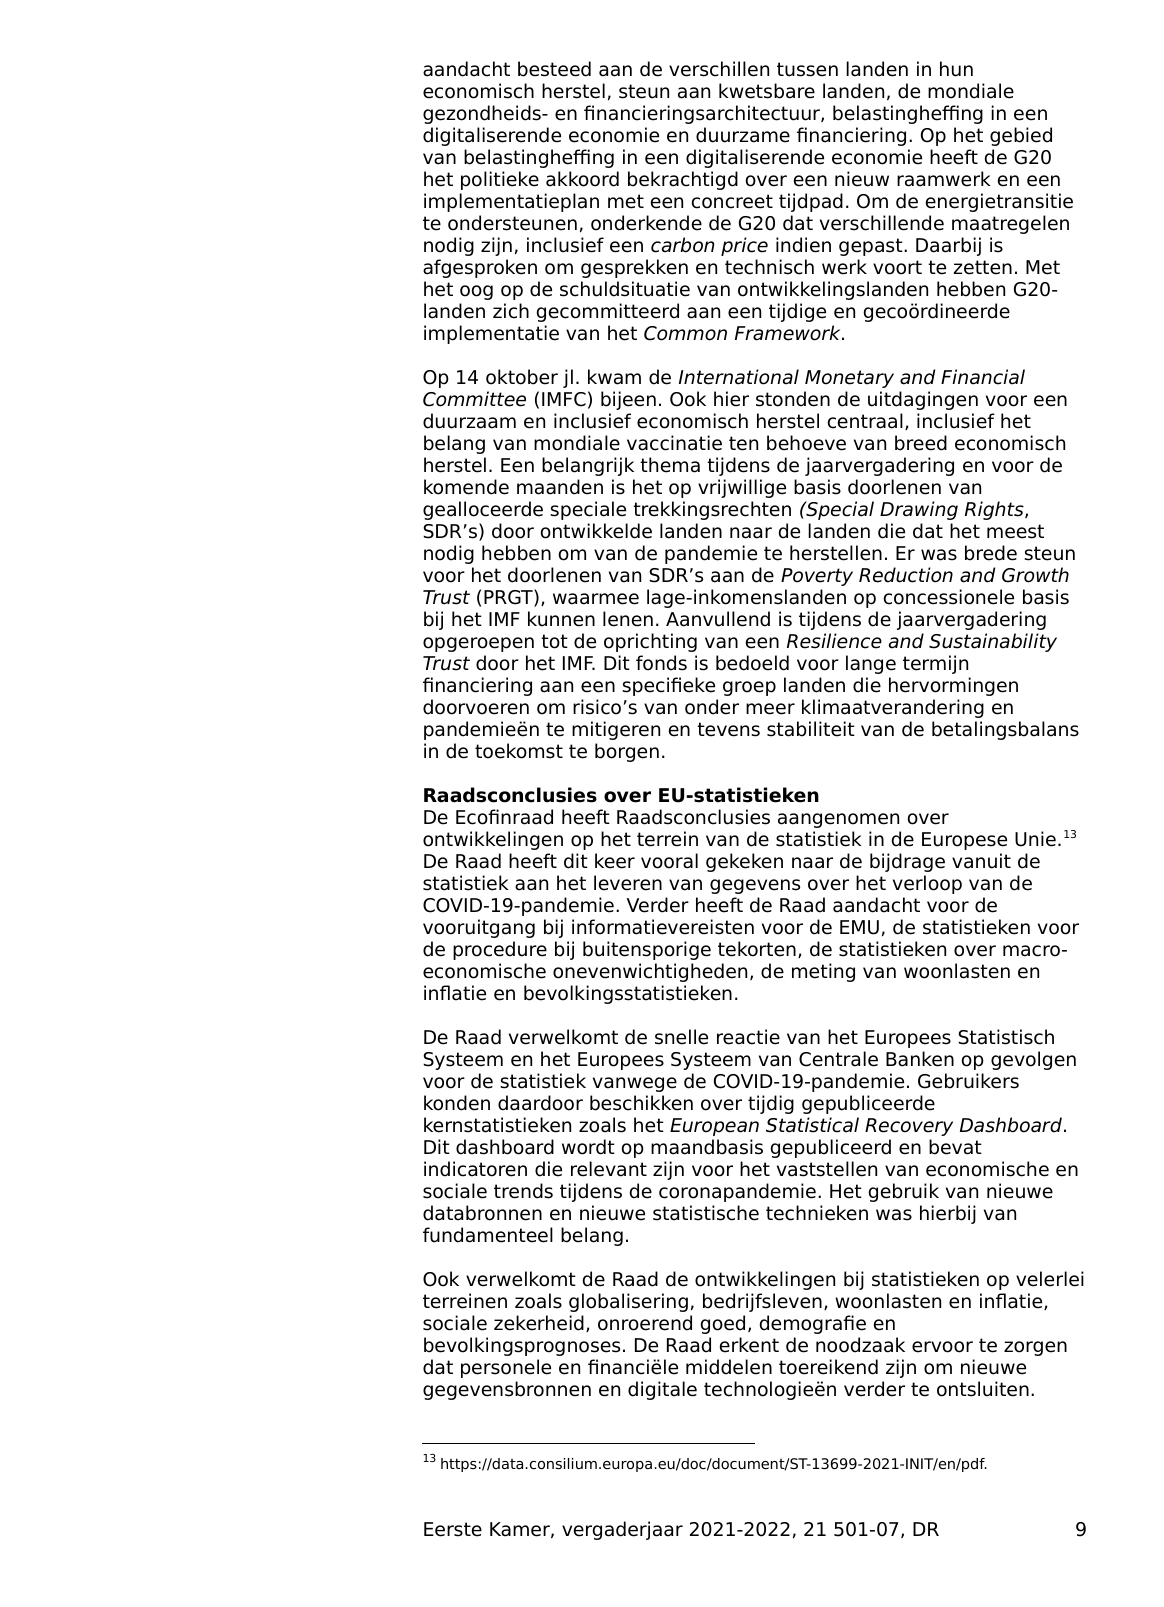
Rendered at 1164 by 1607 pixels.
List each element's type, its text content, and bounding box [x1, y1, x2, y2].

text Op 14 oktober jl. kwam de International Monetary and Financial Committee (IMFC) bijeen. Ook hier stonden de uitdagingen voor een duurzaam en inclusief economisch herstel centraal, inclusief het belang van mondiale vaccinatie ten behoeve van breed economisch herstel. Een belangrijk thema tijdens de jaarvergadering en voor de komende maanden is het op vrijwillige basis doorlenen van gealloceerde speciale trekkingsrechten (Special Drawing Rights, SDR’s) door ontwikkelde landen naar de landen die dat het meest nodig hebben om van de pandemie te herstellen. Er was brede steun voor het doorlenen van SDR’s aan de Poverty Reduction and Growth Trust (PRGT), waarmee lage-inkomenslanden op concessionele basis bij het IMF kunnen lenen. Aanvullend is tijdens de jaarvergadering opgeroepen tot de oprichting van een Resilience and Sustainability Trust door het IMF. Dit fonds is bedoeld voor lange termijn financiering aan een specifieke groep landen die hervormingen doorvoeren om risico’s van onder meer klimaatverandering en pandemieën te mitigeren en tevens stabiliteit van de betalingsbalans in de toekomst te borgen. [422, 367, 1087, 763]
text https://data.consilium.europa.eu/doc/document/ST-13699-2021-INIT/en/pdf. [422, 1452, 1087, 1474]
subtitle Raadsconclusies over EU-statistieken [422, 785, 1087, 807]
text De Ecofinraad heeft Raadsconclusies aangenomen over ontwikkelingen op het terrein van de statistiek in de Europese Unie. De Raad heeft dit keer vooral gekeken naar de bijdrage vanuit de statistiek aan het leveren van gegevens over het verloop van de COVID-19-pandemie. Verder heeft de Raad aandacht voor de vooruitgang bij informatievereisten voor de EMU, de statistieken voor de procedure bij buitensporige tekorten, de statistieken over macro-economische onevenwichtigheden, de meting van woonlasten en inflatie en bevolkingsstatistieken. [422, 807, 1087, 1004]
text De Raad verwelkomt de snelle reactie van het Europees Statistisch Systeem en het Europees Systeem van Centrale Banken op gevolgen voor de statistiek vanwege de COVID-19-pandemie. Gebruikers konden daardoor beschikken over tijdig gepubliceerde kernstatistieken zoals het European Statistical Recovery Dashboard. Dit dashboard wordt op maandbasis gepubliceerd en bevat indicatoren die relevant zijn voor het vaststellen van economische en sociale trends tijdens de coronapandemie. Het gebruik van nieuwe databronnen en nieuwe statistische technieken was hierbij van fundamenteel belang. [422, 1027, 1087, 1247]
text Ook verwelkomt de Raad de ontwikkelingen bij statistieken op velerlei terreinen zoals globalisering, bedrijfsleven, woonlasten en inflatie, sociale zekerheid, onroerend goed, demografie en bevolkingsprognoses. De Raad erkent de noodzaak ervoor te zorgen dat personele en financiële middelen toereikend zijn om nieuwe gegevensbronnen en digitale technologieën verder te ontsluiten. [422, 1269, 1087, 1401]
text aandacht besteed aan de verschillen tussen landen in hun economisch herstel, steun aan kwetsbare landen, de mondiale gezondheids- en financieringsarchitectuur, belastingheffing in een digitaliserende economie en duurzame financiering. Op het gebied van belastingheffing in een digitaliserende economie heeft de G20 het politieke akkoord bekrachtigd over een nieuw raamwerk en een implementatieplan met een concreet tijdpad. Om de energietransitie te ondersteunen, onderkende de G20 dat verschillende maatregelen nodig zijn, inclusief een carbon price indien gepast. Daarbij is afgesproken om gesprekken en technisch werk voort te zetten. Met het oog op de schuldsituatie van ontwikkelingslanden hebben G20-landen zich gecommitteerd aan een tijdige en gecoördineerde implementatie van het Common Framework. [422, 59, 1087, 345]
